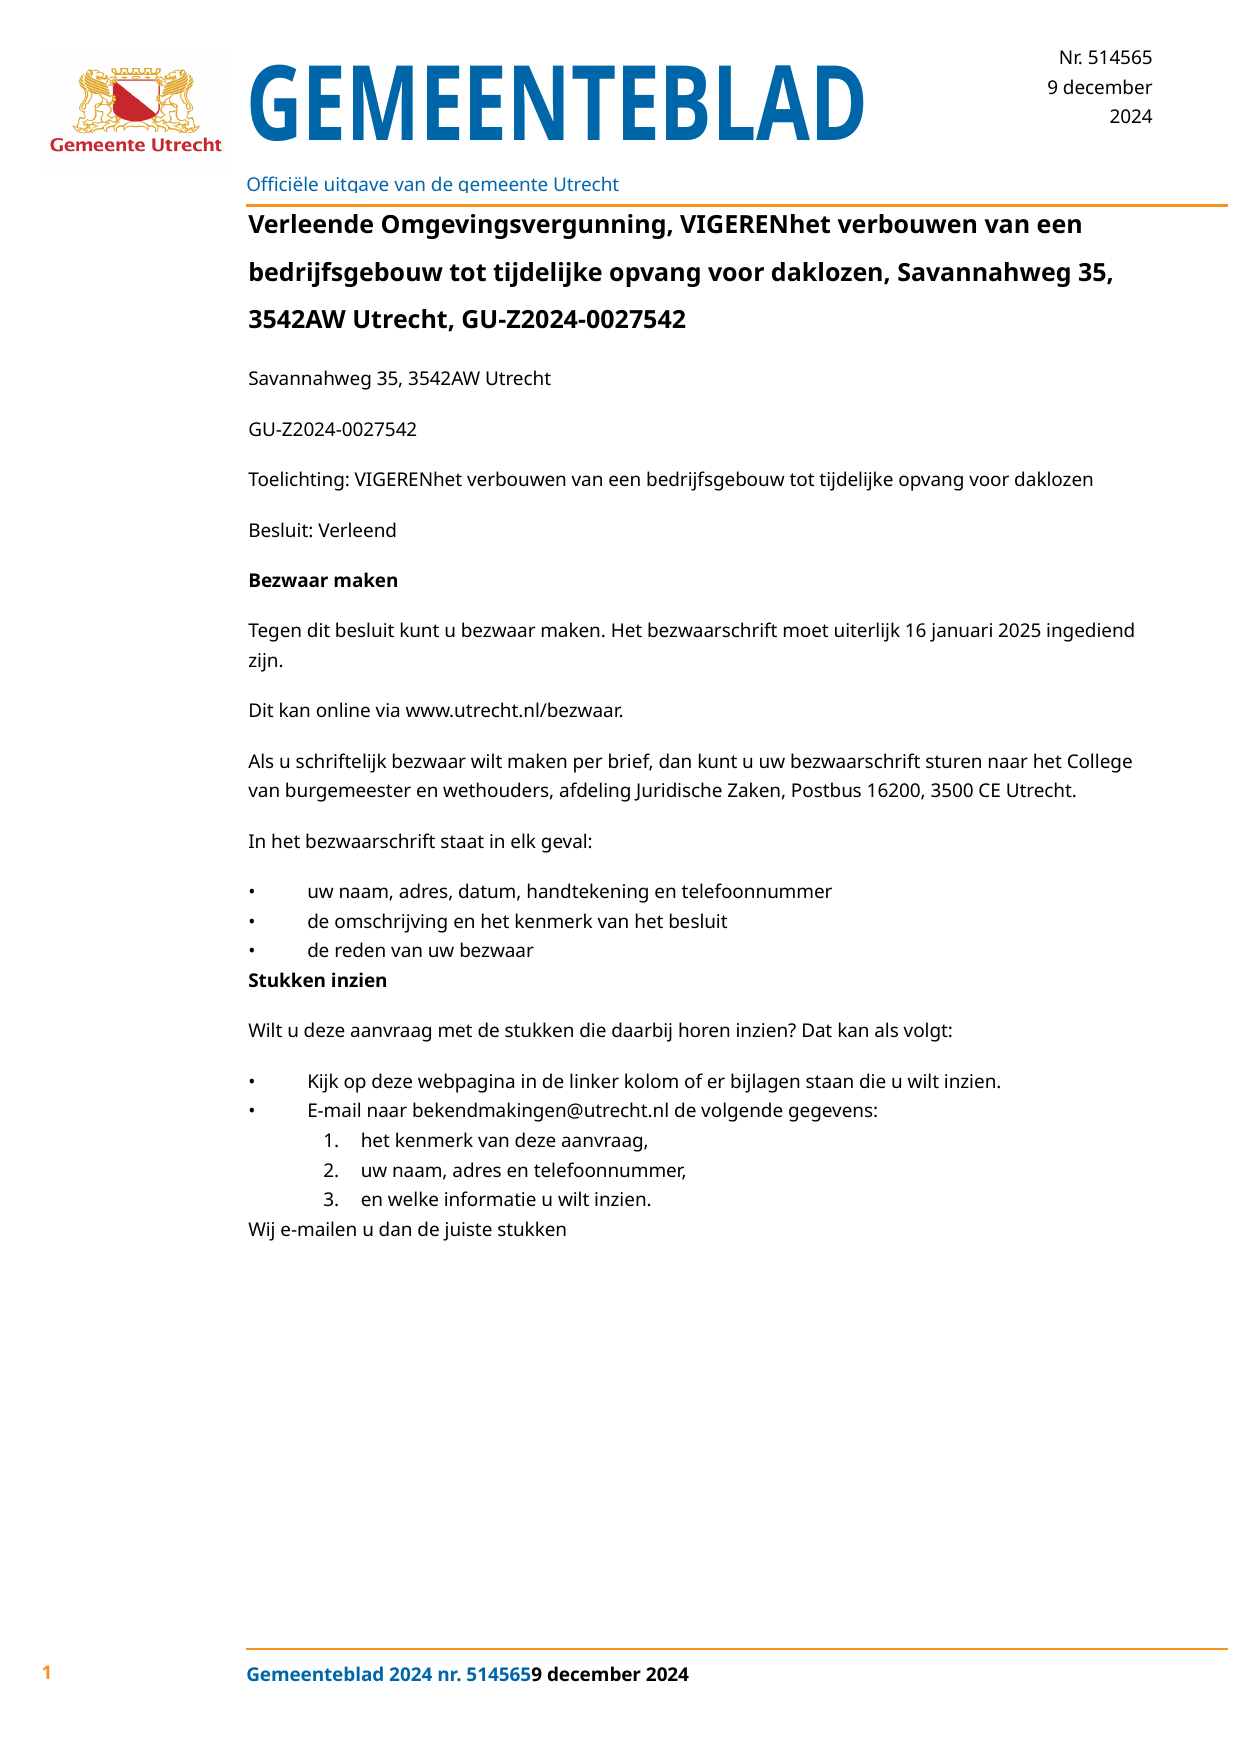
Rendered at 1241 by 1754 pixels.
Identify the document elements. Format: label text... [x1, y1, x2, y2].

list uw naam, adres en telefoonnummer, [323, 1157, 1152, 1182]
text In het bezwaarschrift staat in elk geval: [248, 828, 1152, 854]
text Wilt u deze aanvraag met de stukken die daarbij horen inzien? Dat kan als volgt: [248, 1018, 1152, 1043]
list de reden van uw bezwaar [248, 938, 1152, 963]
text Verleende Omgevingsvergunning, VIGERENhet verbouwen van een bedrijfsgebouw tot tijdelijke opvang voor daklozen, Savannahweg 35, 3542AW Utrecht, GU-Z2024-0027542 [248, 207, 1152, 336]
picture [41, 47, 231, 172]
text Toelichting: VIGERENhet verbouwen van een bedrijfsgebouw tot tijdelijke opvang voor daklozen [248, 466, 1152, 492]
list de omschrijving en het kenmerk van het besluit [248, 908, 1152, 934]
text GU-Z2024-0027542 [248, 416, 1152, 442]
text Als u schriftelijk bezwaar wilt maken per brief, dan kunt u uw bezwaarschrift sturen naar het College van burgemeester en wethouders, afdeling Juridische Zaken, Postbus 16200, 3500 CE Utrecht. [248, 748, 1152, 803]
text Wij e-mailen u dan de juiste stukken [248, 1216, 1152, 1242]
text Tegen dit besluit kunt u bezwaar maken. Het bezwaarschrift moet uiterlijk 16 januari 2025 ingediend zijn. [248, 618, 1152, 673]
list Kijk op deze webpagina in de linker kolom of er bijlagen staan die u wilt inzien. [248, 1068, 1152, 1094]
list E-mail naar bekendmakingen@utrecht.nl de volgende gegevens: [248, 1098, 1152, 1123]
text Dit kan online via www.utrecht.nl/bezwaar. [248, 698, 1152, 723]
list en welke informatie u wilt inzien. [323, 1186, 1152, 1212]
text Stukken inzien [248, 967, 1152, 993]
list uw naam, adres, datum, handtekening en telefoonnummer [248, 878, 1152, 904]
list het kenmerk van deze aanvraag, [323, 1127, 1152, 1153]
text Besluit: Verleend [248, 517, 1152, 542]
text Bezwaar maken [248, 567, 1152, 593]
text Savannahweg 35, 3542AW Utrecht [248, 366, 1152, 391]
